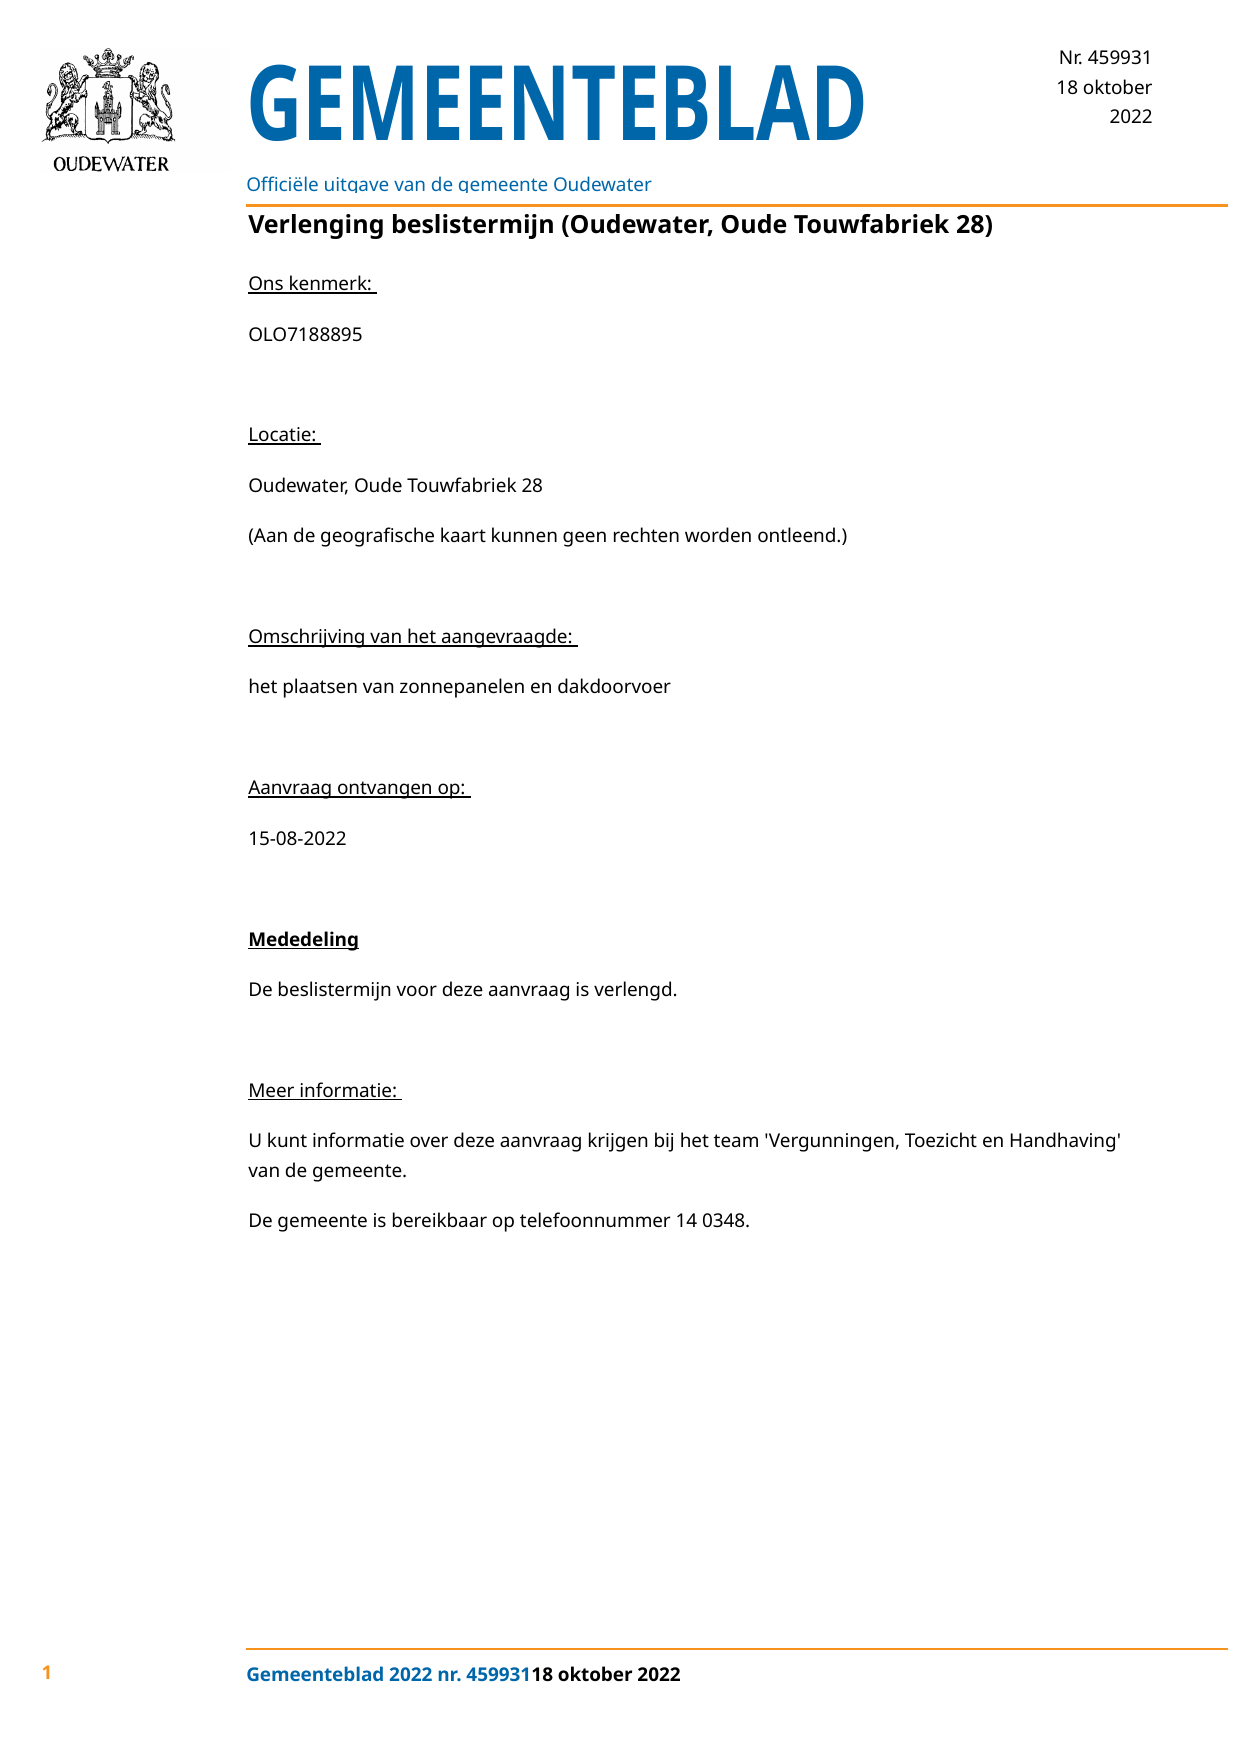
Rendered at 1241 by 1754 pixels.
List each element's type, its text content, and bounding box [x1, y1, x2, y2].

text U kunt informatie over deze aanvraag krijgen bij het team 'Vergunningen, Toezicht en Handhaving' van de gemeente. [248, 1127, 1152, 1183]
text Locatie: [248, 422, 1152, 447]
text Mededeling [248, 926, 1152, 951]
text Meer informatie: [248, 1077, 1152, 1103]
text Ons kenmerk: [248, 270, 1152, 296]
text (Aan de geografische kaart kunnen geen rechten worden ontleend.) [248, 522, 1152, 548]
text Oudewater, Oude Touwfabriek 28 [248, 472, 1152, 498]
text OLO7188895 [248, 321, 1152, 346]
text het plaatsen van zonnepanelen en dakdoorvoer [248, 674, 1152, 699]
text Verlenging beslistermijn (Oudewater, Oude Touwfabriek 28) [248, 207, 1152, 241]
picture [41, 47, 231, 172]
text Aanvraag ontvangen op: [248, 774, 1152, 800]
text Omschrijving van het aangevraagde: [248, 623, 1152, 649]
text 15-08-2022 [248, 825, 1152, 851]
text De gemeente is bereikbaar op telefoonnummer 14 0348. [248, 1207, 1152, 1233]
text De beslistermijn voor deze aanvraag is verlengd. [248, 976, 1152, 1002]
